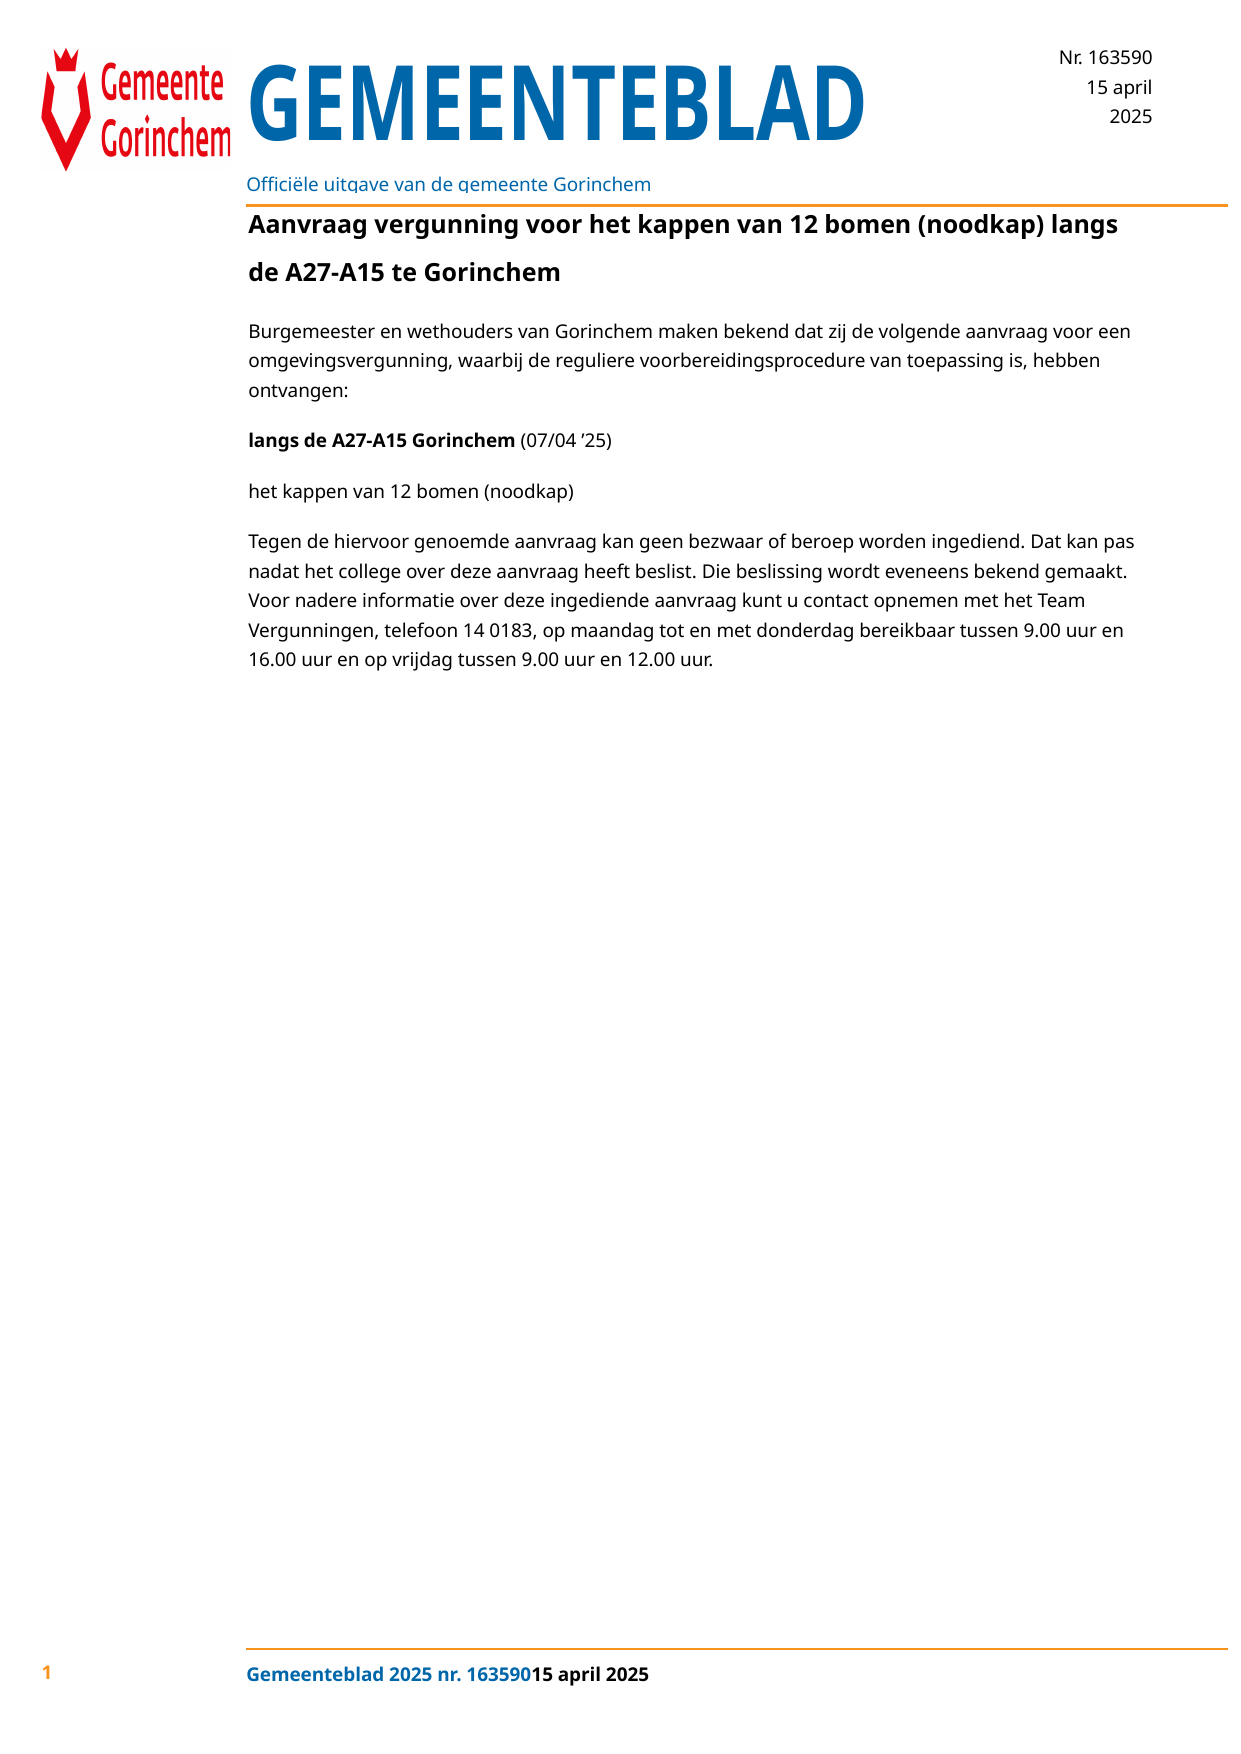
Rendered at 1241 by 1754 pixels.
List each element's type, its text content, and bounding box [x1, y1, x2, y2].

text het kappen van 12 bomen (noodkap) [248, 478, 1152, 504]
text Tegen de hiervoor genoemde aanvraag kan geen bezwaar of beroep worden ingediend. Dat kan pas nadat het college over deze aanvraag heeft beslist. Die beslissing wordt eveneens bekend gemaakt. Voor nadere informatie over deze ingediende aanvraag kunt u contact opnemen met het Team Vergunningen, telefoon 14 0183, op maandag tot en met donderdag bereikbaar tussen 9.00 uur en 16.00 uur en op vrijdag tussen 9.00 uur en 12.00 uur. [248, 528, 1152, 672]
text Aanvraag vergunning voor het kappen van 12 bomen (noodkap) langs de A27-A15 te Gorinchem [248, 207, 1152, 288]
picture [41, 47, 231, 172]
text Burgemeester en wethouders van Gorinchem maken bekend dat zij de volgende aanvraag voor een omgevingsvergunning, waarbij de reguliere voorbereidingsprocedure van toepassing is, hebben ontvangen: [248, 318, 1152, 403]
text langs de A27-A15 Gorinchem (07/04 ’25) [248, 427, 1152, 453]
